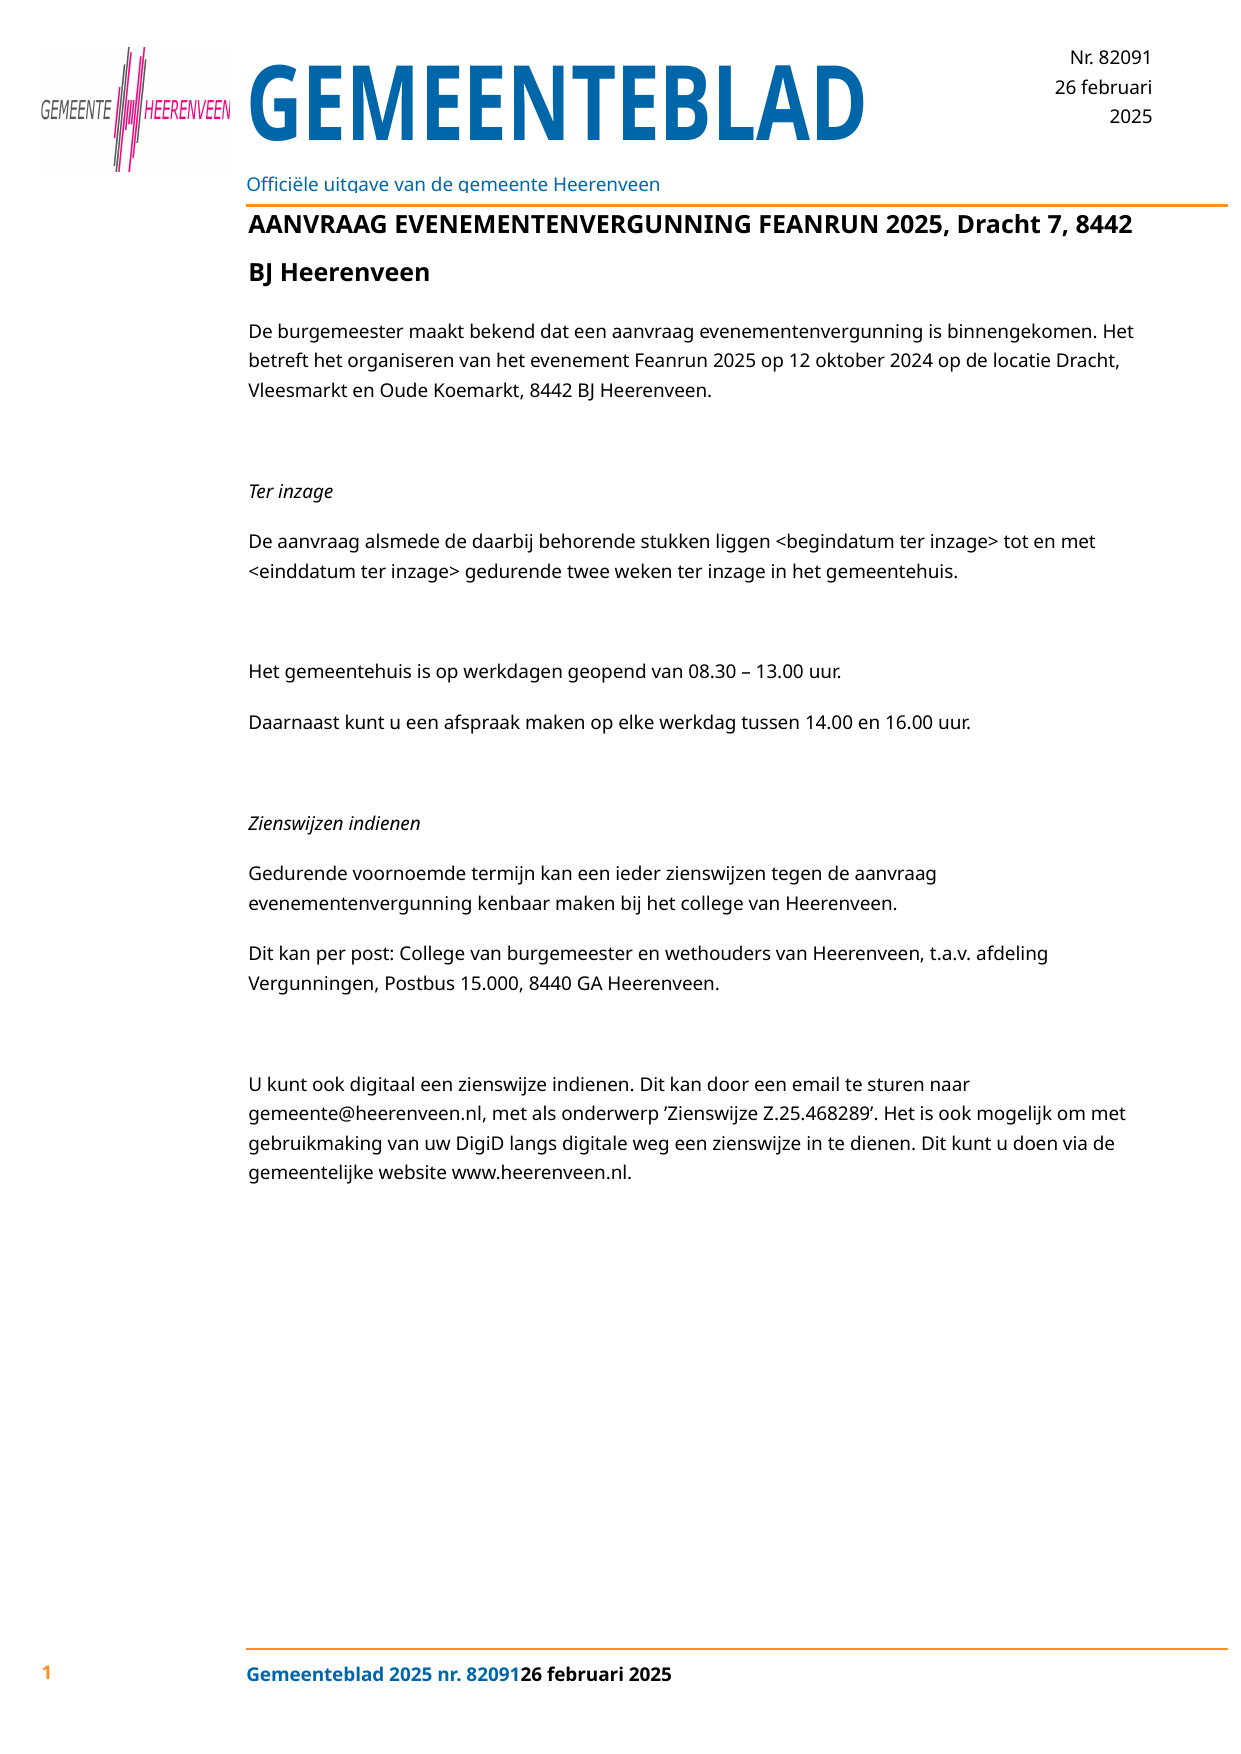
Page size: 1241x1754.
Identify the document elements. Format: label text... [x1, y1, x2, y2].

text De burgemeester maakt bekend dat een aanvraag evenementenvergunning is binnengekomen. Het betreft het organiseren van het evenement Feanrun 2025 op 12 oktober 2024 op de locatie Dracht, Vleesmarkt en Oude Koemarkt, 8442 BJ Heerenveen. [248, 318, 1152, 403]
text De aanvraag alsmede de daarbij behorende stukken liggen <begindatum ter inzage> tot en met <einddatum ter inzage> gedurende twee weken ter inzage in het gemeentehuis. [248, 528, 1152, 584]
picture [41, 47, 231, 172]
text Dit kan per post: College van burgemeester en wethouders van Heerenveen, t.a.v. afdeling Vergunningen, Postbus 15.000, 8440 GA Heerenveen. [248, 940, 1152, 996]
text U kunt ook digitaal een zienswijze indienen. Dit kan door een email te sturen naar gemeente@heerenveen.nl, met als onderwerp ’Zienswijze Z.25.468289’. Het is ook mogelijk om met gebruikmaking van uw DigiD langs digitale weg een zienswijze in te dienen. Dit kunt u doen via de gemeentelijke website www.heerenveen.nl. [248, 1071, 1152, 1185]
text Daarnaast kunt u een afspraak maken op elke werkdag tussen 14.00 en 16.00 uur. [248, 709, 1152, 735]
text Gedurende voornoemde termijn kan een ieder zienswijzen tegen de aanvraag evenementenvergunning kenbaar maken bij het college van Heerenveen. [248, 860, 1152, 916]
text Ter inzage [248, 478, 1152, 504]
text AANVRAAG EVENEMENTENVERGUNNING FEANRUN 2025, Dracht 7, 8442 BJ Heerenveen [248, 207, 1152, 288]
text Zienswijzen indienen [248, 810, 1152, 836]
text Het gemeentehuis is op werkdagen geopend van 08.30 – 13.00 uur. [248, 659, 1152, 684]
